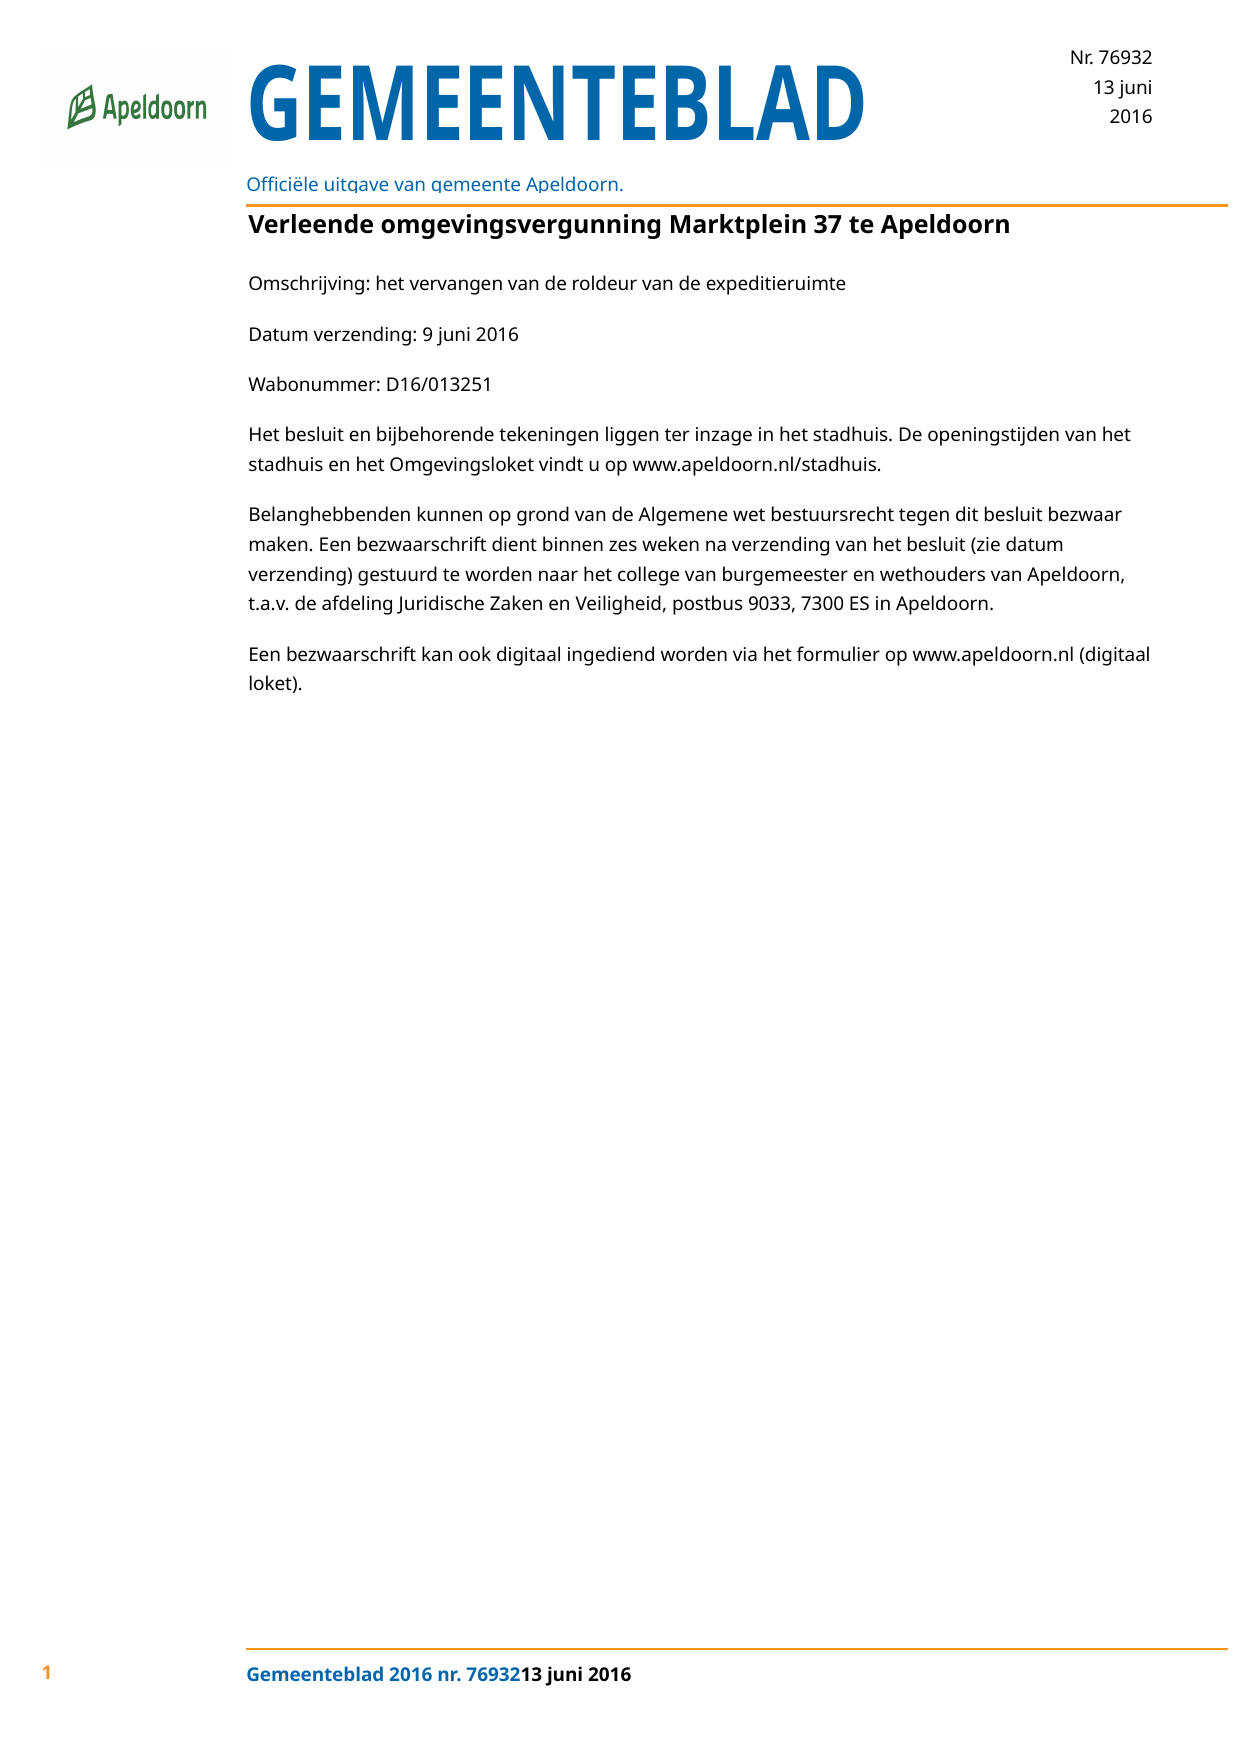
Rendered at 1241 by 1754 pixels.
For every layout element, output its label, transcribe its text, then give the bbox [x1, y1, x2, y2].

text Belanghebbenden kunnen op grond van de Algemene wet bestuursrecht tegen dit besluit bezwaar maken. Een bezwaarschrift dient binnen zes weken na verzending van het besluit (zie datum verzending) gestuurd te worden naar het college van burgemeester en wethouders van Apeldoorn, t.a.v. de afdeling Juridische Zaken en Veiligheid, postbus 9033, 7300 ES in Apeldoorn. [248, 502, 1152, 616]
text Verleende omgevingsvergunning Marktplein 37 te Apeldoorn [248, 207, 1152, 241]
text Omschrijving: het vervangen van de roldeur van de expeditieruimte [248, 270, 1152, 296]
picture [41, 47, 231, 172]
text Het besluit en bijbehorende tekeningen liggen ter inzage in het stadhuis. De openingstijden van het stadhuis en het Omgevingsloket vindt u op www.apeldoorn.nl/stadhuis. [248, 422, 1152, 477]
text Wabonummer: D16/013251 [248, 371, 1152, 397]
text Datum verzending: 9 juni 2016 [248, 321, 1152, 346]
text Een bezwaarschrift kan ook digitaal ingediend worden via het formulier op www.apeldoorn.nl (digitaal loket). [248, 641, 1152, 696]
